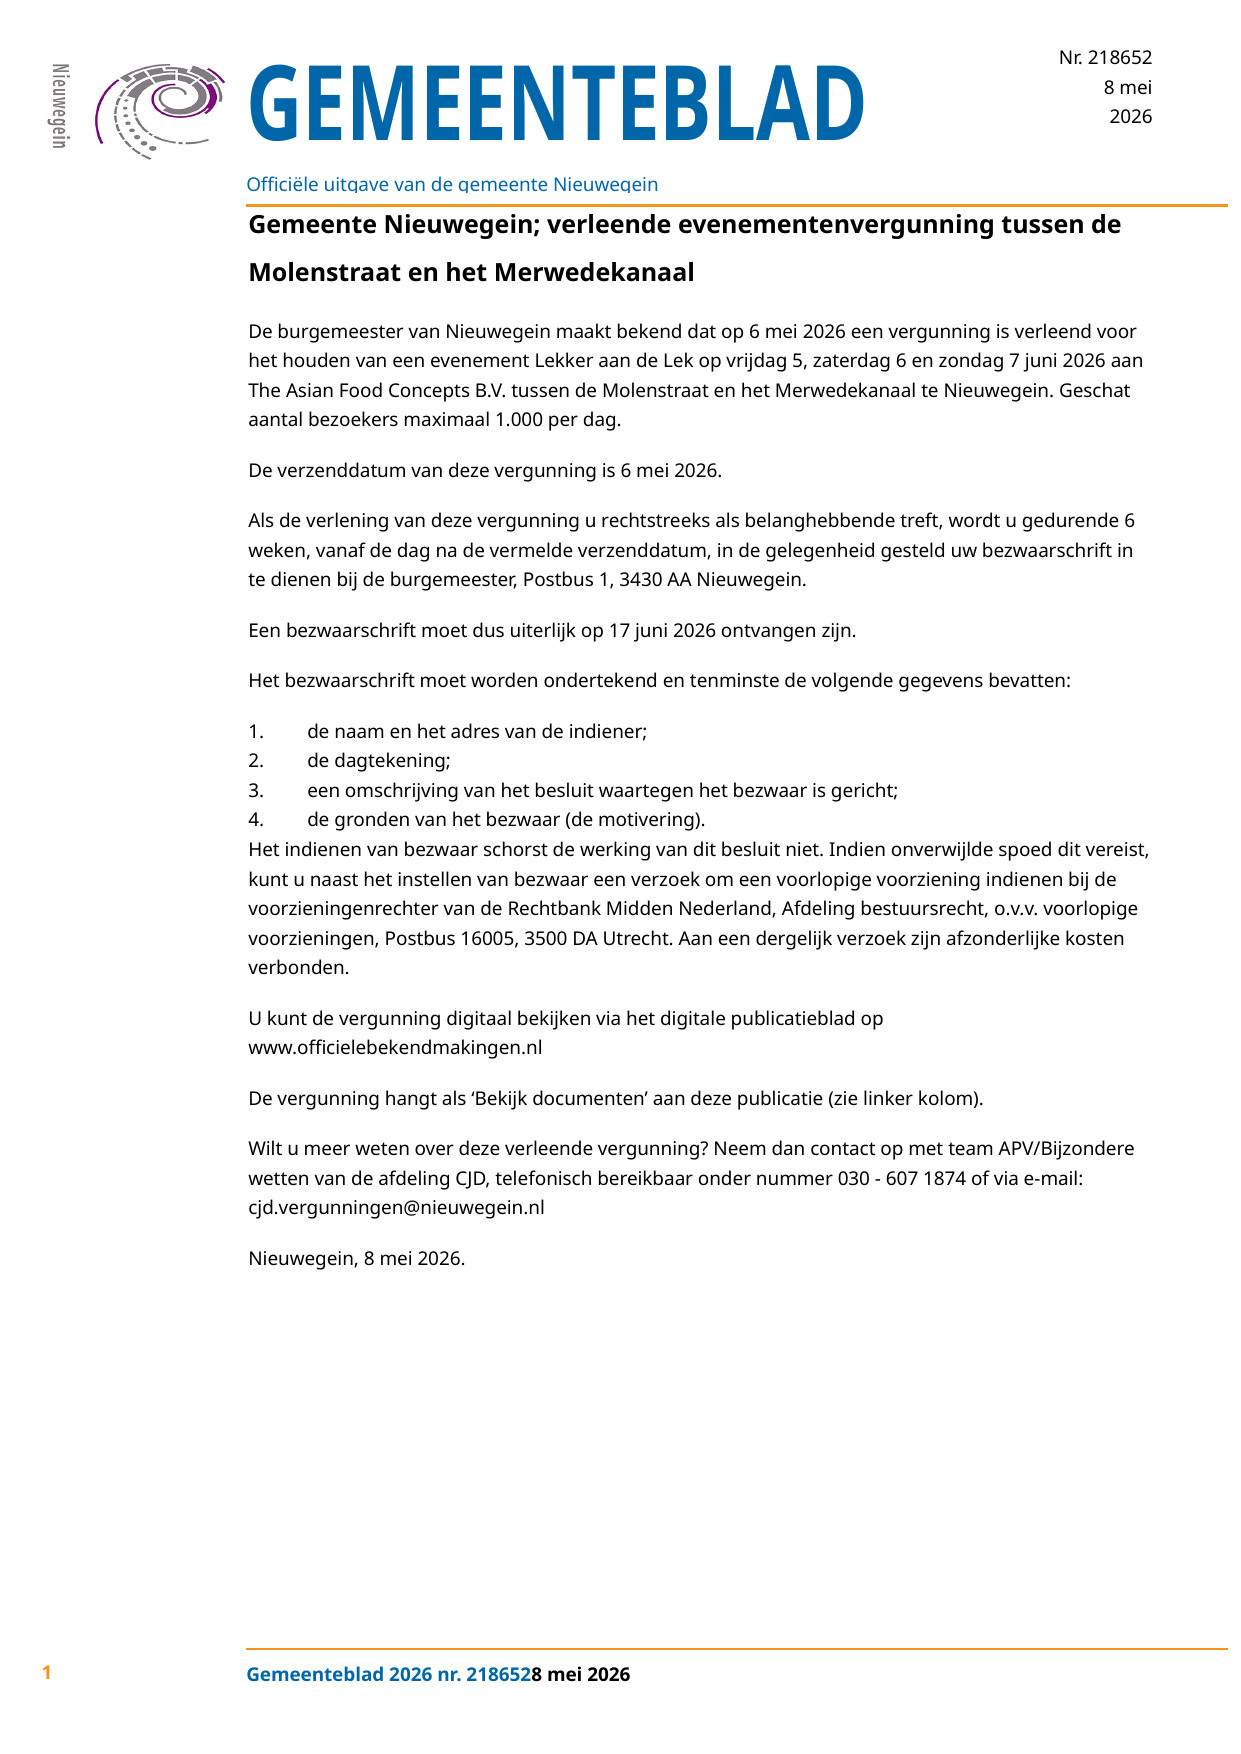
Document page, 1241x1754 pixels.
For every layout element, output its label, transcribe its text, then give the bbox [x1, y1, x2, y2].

picture [41, 47, 231, 172]
list de dagtekening; [248, 747, 1152, 773]
list een omschrijving van het besluit waartegen het bezwaar is gericht; [248, 777, 1152, 803]
list de naam en het adres van de indiener; [248, 718, 1152, 744]
text Een bezwaarschrift moet dus uiterlijk op 17 juni 2026 ontvangen zijn. [248, 617, 1152, 643]
text Nieuwegein, 8 mei 2026. [248, 1245, 1152, 1271]
text Het indienen van bezwaar schorst de werking van dit besluit niet. Indien onverwijlde spoed dit vereist, kunt u naast het instellen van bezwaar een verzoek om een voorlopige voorziening indienen bij de voorzieningenrechter van de Rechtbank Midden Nederland, Afdeling bestuursrecht, o.v.v. voorlopige voorzieningen, Postbus 16005, 3500 DA Utrecht. Aan een dergelijk verzoek zijn afzonderlijke kosten verbonden. [248, 836, 1152, 980]
text U kunt de vergunning digitaal bekijken via het digitale publicatieblad op www.officielebekendmakingen.nl [248, 1005, 1152, 1060]
text Als de verlening van deze vergunning u rechtstreeks als belanghebbende treft, wordt u gedurende 6 weken, vanaf de dag na de vermelde verzenddatum, in de gelegenheid gesteld uw bezwaarschrift in te dienen bij de burgemeester, Postbus 1, 3430 AA Nieuwegein. [248, 507, 1152, 592]
text De vergunning hangt als ‘Bekijk documenten’ aan deze publicatie (zie linker kolom). [248, 1085, 1152, 1111]
text Gemeente Nieuwegein; verleende evenementenvergunning tussen de Molenstraat en het Merwedekanaal [248, 207, 1152, 288]
text De burgemeester van Nieuwegein maakt bekend dat op 6 mei 2026 een vergunning is verleend voor het houden van een evenement Lekker aan de Lek op vrijdag 5, zaterdag 6 en zondag 7 juni 2026 aan The Asian Food Concepts B.V. tussen de Molenstraat en het Merwedekanaal te Nieuwegein. Geschat aantal bezoekers maximaal 1.000 per dag. [248, 318, 1152, 432]
text De verzenddatum van deze vergunning is 6 mei 2026. [248, 457, 1152, 483]
text Wilt u meer weten over deze verleende vergunning? Neem dan contact op met team APV/Bijzondere wetten van de afdeling CJD, telefonisch bereikbaar onder nummer 030 - 607 1874 of via e-mail: cjd.vergunningen@nieuwegein.nl [248, 1135, 1152, 1220]
list de gronden van het bezwaar (de motivering). [248, 807, 1152, 832]
text Het bezwaarschrift moet worden ondertekend en tenminste de volgende gegevens bevatten: [248, 667, 1152, 693]
